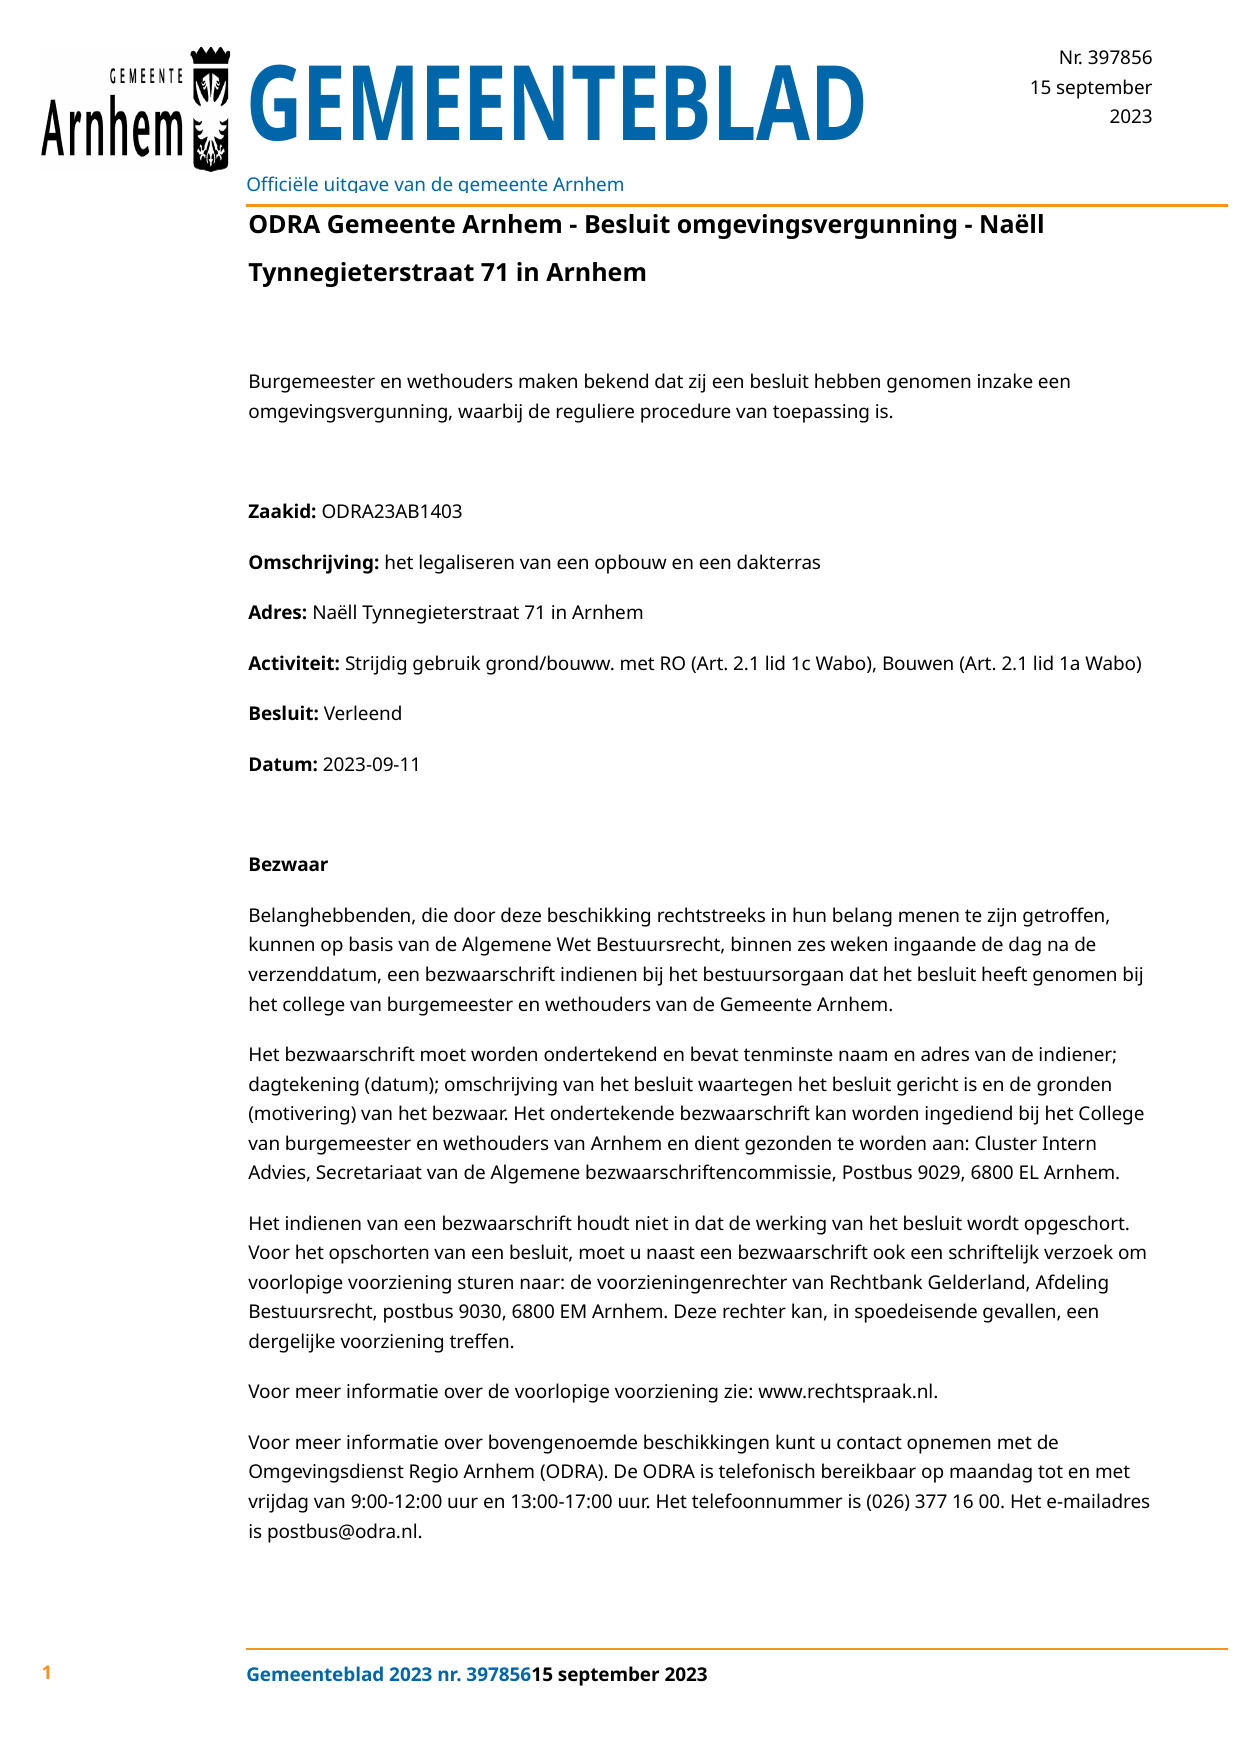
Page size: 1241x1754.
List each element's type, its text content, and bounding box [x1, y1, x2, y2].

text Besluit: Verleend [248, 700, 1152, 726]
text Datum: 2023-09-11 [248, 751, 1152, 777]
text Activiteit: Strijdig gebruik grond/bouww. met RO (Art. 2.1 lid 1c Wabo), Bouwen (Art. 2.1 lid 1a Wabo) [248, 650, 1152, 676]
text Zaakid: ODRA23AB1403 [248, 499, 1152, 524]
text Bezwaar [248, 852, 1152, 877]
text ODRA Gemeente Arnhem - Besluit omgevingsvergunning - Naëll Tynnegieterstraat 71 in Arnhem [248, 207, 1152, 288]
text Voor meer informatie over de voorlopige voorziening zie: www.rechtspraak.nl. [248, 1379, 1152, 1404]
text Het bezwaarschrift moet worden ondertekend en bevat tenminste naam en adres van de indiener; dagtekening (datum); omschrijving van het besluit waartegen het besluit gericht is en de gronden (motivering) van het bezwaar. Het ondertekende bezwaarschrift kan worden ingediend bij het College van burgemeester en wethouders van Arnhem en dient gezonden te worden aan: Cluster Intern Advies, Secretariaat van de Algemene bezwaarschriftencommissie, Postbus 9029, 6800 EL Arnhem. [248, 1041, 1152, 1185]
text Het indienen van een bezwaarschrift houdt niet in dat de werking van het besluit wordt opgeschort. Voor het opschorten van een besluit, moet u naast een bezwaarschrift ook een schriftelijk verzoek om voorlopige voorziening sturen naar: de voorzieningenrechter van Rechtbank Gelderland, Afdeling Bestuursrecht, postbus 9030, 6800 EM Arnhem. Deze rechter kan, in spoedeisende gevallen, een dergelijke voorziening treffen. [248, 1210, 1152, 1354]
text Adres: Naëll Tynnegieterstraat 71 in Arnhem [248, 599, 1152, 625]
text Belanghebbenden, die door deze beschikking rechtstreeks in hun belang menen te zijn getroffen, kunnen op basis van de Algemene Wet Bestuursrecht, binnen zes weken ingaande de dag na de verzenddatum, een bezwaarschrift indienen bij het bestuursorgaan dat het besluit heeft genomen bij het college van burgemeester en wethouders van de Gemeente Arnhem. [248, 902, 1152, 1017]
picture [41, 47, 231, 172]
text Omschrijving: het legaliseren van een opbouw en een dakterras [248, 549, 1152, 575]
text Voor meer informatie over bovengenoemde beschikkingen kunt u contact opnemen met de Omgevingsdienst Regio Arnhem (ODRA). De ODRA is telefonisch bereikbaar op maandag tot en met vrijdag van 9:00-12:00 uur en 13:00-17:00 uur. Het telefoonnummer is (026) 377 16 00. Het e-mailadres is postbus@odra.nl. [248, 1429, 1152, 1544]
text Burgemeester en wethouders maken bekend dat zij een besluit hebben genomen inzake een omgevingsvergunning, waarbij de reguliere procedure van toepassing is. [248, 368, 1152, 424]
